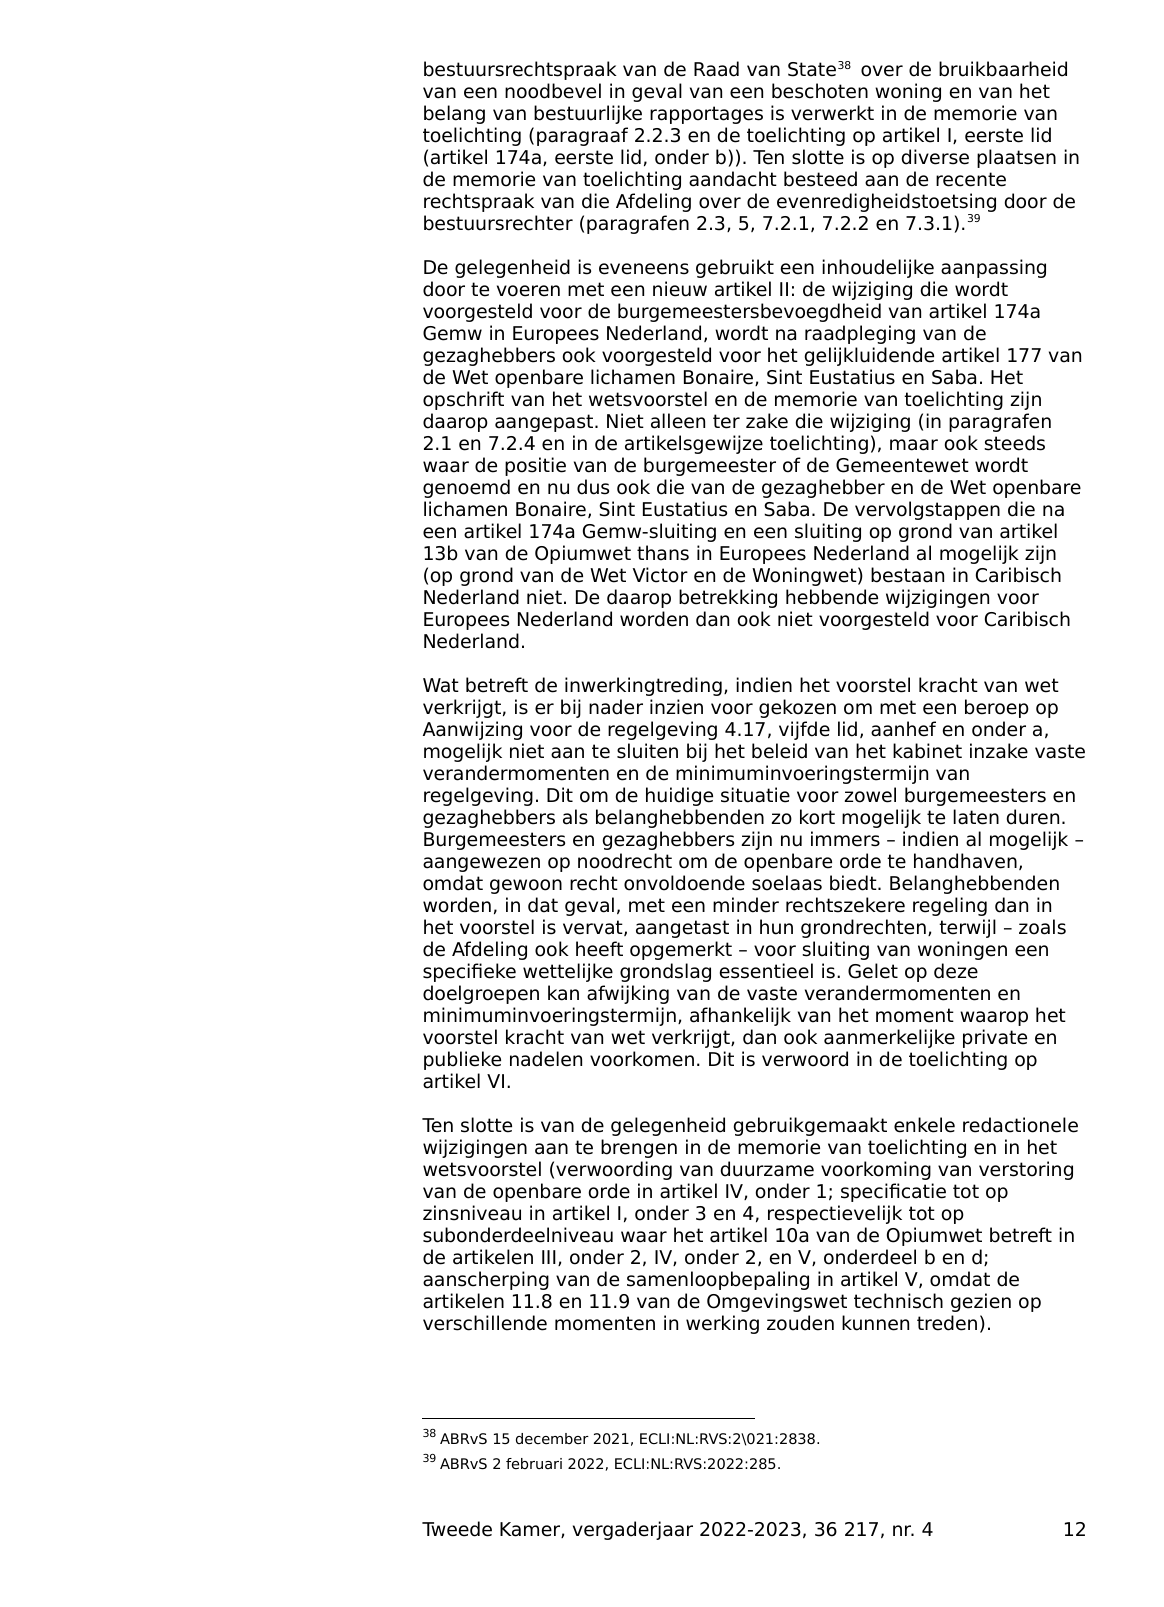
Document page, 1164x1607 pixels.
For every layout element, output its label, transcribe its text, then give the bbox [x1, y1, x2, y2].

text Wat betreft de inwerkingtreding, indien het voorstel kracht van wet verkrijgt, is er bij nader inzien voor gekozen om met een beroep op Aanwijzing voor de regelgeving 4.17, vijfde lid, aanhef en onder a, mogelijk niet aan te sluiten bij het beleid van het kabinet inzake vaste verandermomenten en de minimuminvoeringstermijn van regelgeving. Dit om de huidige situatie voor zowel burgemeesters en gezaghebbers als belanghebbenden zo kort mogelijk te laten duren. Burgemeesters en gezaghebbers zijn nu immers – indien al mogelijk – aangewezen op noodrecht om de openbare orde te handhaven, omdat gewoon recht onvoldoende soelaas biedt. Belanghebbenden worden, in dat geval, met een minder rechtszekere regeling dan in het voorstel is vervat, aangetast in hun grondrechten, terwijl – zoals de Afdeling ook heeft opgemerkt – voor sluiting van woningen een specifieke wettelijke grondslag essentieel is. Gelet op deze doelgroepen kan afwijking van de vaste verandermomenten en minimuminvoeringstermijn, afhankelijk van het moment waarop het voorstel kracht van wet verkrijgt, dan ook aanmerkelijke private en publieke nadelen voorkomen. Dit is verwoord in de toelichting op artikel VI. [422, 675, 1087, 1092]
text De gelegenheid is eveneens gebruikt een inhoudelijke aanpassing door te voeren met een nieuw artikel II: de wijziging die wordt voorgesteld voor de burgemeestersbevoegdheid van artikel 174a Gemw in Europees Nederland, wordt na raadpleging van de gezaghebbers ook voorgesteld voor het gelijkluidende artikel 177 van de Wet openbare lichamen Bonaire, Sint Eustatius en Saba. Het opschrift van het wetsvoorstel en de memorie van toelichting zijn daarop aangepast. Niet alleen ter zake die wijziging (in paragrafen 2.1 en 7.2.4 en in de artikelsgewijze toelichting), maar ook steeds waar de positie van de burgemeester of de Gemeentewet wordt genoemd en nu dus ook die van de gezaghebber en de Wet openbare lichamen Bonaire, Sint Eustatius en Saba. De vervolgstappen die na een artikel 174a Gemw-sluiting en een sluiting op grond van artikel 13b van de Opiumwet thans in Europees Nederland al mogelijk zijn (op grond van de Wet Victor en de Woningwet) bestaan in Caribisch Nederland niet. De daarop betrekking hebbende wijzigingen voor Europees Nederland worden dan ook niet voorgesteld voor Caribisch Nederland. [422, 257, 1087, 653]
text Ten slotte is van de gelegenheid gebruikgemaakt enkele redactionele wijzigingen aan te brengen in de memorie van toelichting en in het wetsvoorstel (verwoording van duurzame voorkoming van verstoring van de openbare orde in artikel IV, onder 1; specificatie tot op zinsniveau in artikel I, onder 3 en 4, respectievelijk tot op subonderdeelniveau waar het artikel 10a van de Opiumwet betreft in de artikelen III, onder 2, IV, onder 2, en V, onderdeel b en d; aanscherping van de samenloopbepaling in artikel V, omdat de artikelen 11.8 en 11.9 van de Omgevingswet technisch gezien op verschillende momenten in werking zouden kunnen treden). [422, 1115, 1087, 1334]
text ABRvS 2 februari 2022, ECLI:NL:RVS:2022:285. [422, 1452, 1087, 1474]
text bestuursrechtspraak van de Raad van State over de bruikbaarheid van een noodbevel in geval van een beschoten woning en van het belang van bestuurlijke rapportages is verwerkt in de memorie van toelichting (paragraaf 2.2.3 en de toelichting op artikel I, eerste lid (artikel 174a, eerste lid, onder b)). Ten slotte is op diverse plaatsen in de memorie van toelichting aandacht besteed aan de recente rechtspraak van die Afdeling over de evenredigheidstoetsing door de bestuursrechter (paragrafen 2.3, 5, 7.2.1, 7.2.2 en 7.3.1). [422, 59, 1087, 235]
text ABRvS 15 december 2021, ECLI:NL:RVS:2\021:2838. [422, 1427, 1087, 1449]
